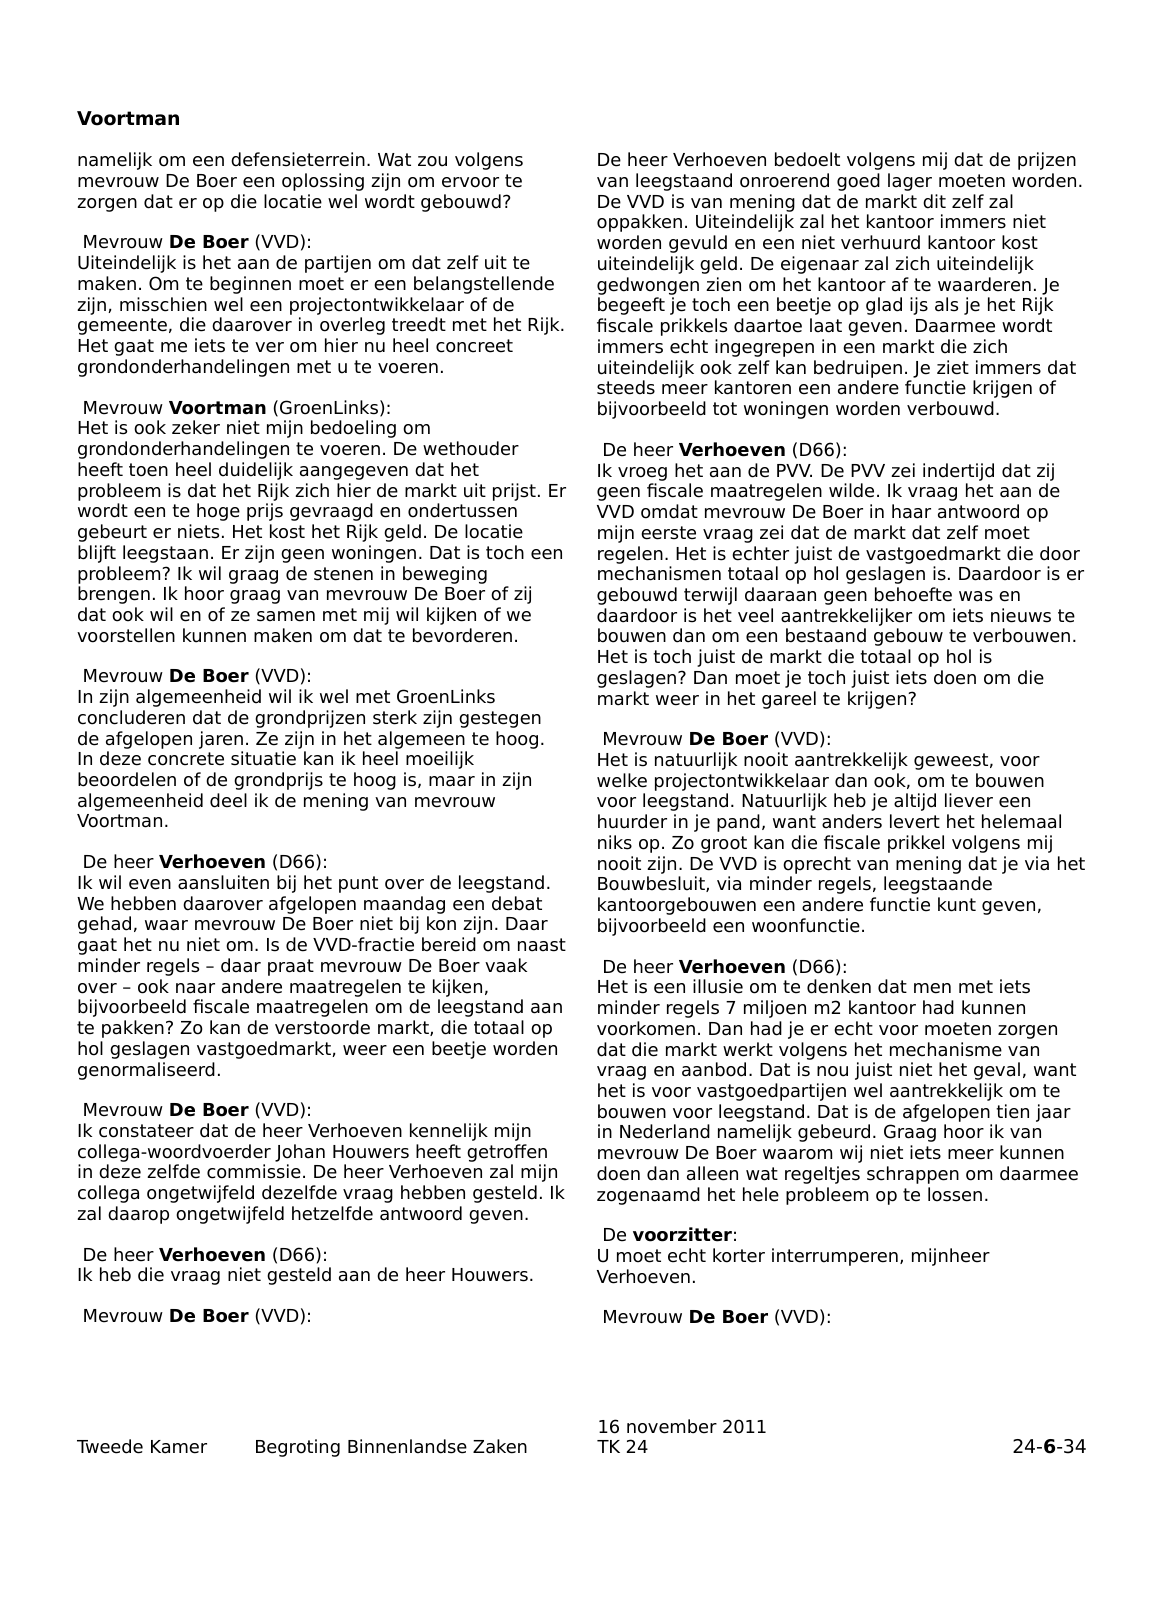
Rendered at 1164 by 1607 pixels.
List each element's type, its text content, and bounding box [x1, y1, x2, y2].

text De voorzitter: [596, 1225, 1087, 1246]
text Mevrouw De Boer (VVD): [77, 232, 567, 253]
text Het is natuurlijk nooit aantrekkelijk geweest, voor welke projectontwikkelaar dan ook, om te bouwen voor leegstand. Natuurlijk heb je altijd liever een huurder in je pand, want anders levert het helemaal niks op. Zo groot kan die fiscale prikkel volgens mij nooit zijn. De VVD is oprecht van mening dat je via het Bouwbesluit, via minder regels, leegstaande kantoorgebouwen een andere functie kunt geven, bijvoorbeeld een woonfunctie. [596, 750, 1087, 936]
text De heer Verhoeven (D66): [596, 956, 1087, 977]
text Ik constateer dat de heer Verhoeven kennelijk mijn collega-woordvoerder Johan Houwers heeft getroffen in deze zelfde commissie. De heer Verhoeven zal mijn collega ongetwijfeld dezelfde vraag hebben gesteld. Ik zal daarop ongetwijfeld hetzelfde antwoord geven. [77, 1121, 567, 1224]
text U moet echt korter interrumperen, mijnheer Verhoeven. [596, 1246, 1087, 1287]
text Mevrouw De Boer (VVD): [77, 1306, 567, 1327]
text Ik wil even aansluiten bij het punt over de leegstand. We hebben daarover afgelopen maandag een debat gehad, waar mevrouw De Boer niet bij kon zijn. Daar gaat het nu niet om. Is de VVD-fractie bereid om naast minder regels – daar praat mevrouw De Boer vaak over – ook naar andere maatregelen te kijken, bijvoorbeeld fiscale maatregelen om de leegstand aan te pakken? Zo kan de verstoorde markt, die totaal op hol geslagen vastgoedmarkt, weer een beetje worden genormaliseerd. [77, 873, 567, 1080]
text Het is ook zeker niet mijn bedoeling om grondonderhandelingen te voeren. De wethouder heeft toen heel duidelijk aangegeven dat het probleem is dat het Rijk zich hier de markt uit prijst. Er wordt een te hoge prijs gevraagd en ondertussen gebeurt er niets. Het kost het Rijk geld. De locatie blijft leegstaan. Er zijn geen woningen. Dat is toch een probleem? Ik wil graag de stenen in beweging brengen. Ik hoor graag van mevrouw De Boer of zij dat ook wil en of ze samen met mij wil kijken of we voorstellen kunnen maken om dat te bevorderen. [77, 418, 567, 646]
text Ik heb die vraag niet gesteld aan de heer Houwers. [77, 1265, 567, 1286]
text Mevrouw De Boer (VVD): [596, 1307, 1087, 1328]
text Mevrouw Voortman (GroenLinks): [77, 397, 567, 418]
text Mevrouw De Boer (VVD): [77, 1100, 567, 1121]
text De heer Verhoeven bedoelt volgens mij dat de prijzen van leegstaand onroerend goed lager moeten worden. De VVD is van mening dat de markt dit zelf zal oppakken. Uiteindelijk zal het kantoor immers niet worden gevuld en een niet verhuurd kantoor kost uiteindelijk geld. De eigenaar zal zich uiteindelijk gedwongen zien om het kantoor af te waarderen. Je begeeft je toch een beetje op glad ijs als je het Rijk fiscale prikkels daartoe laat geven. Daarmee wordt immers echt ingegrepen in een markt die zich uiteindelijk ook zelf kan bedruipen. Je ziet immers dat steeds meer kantoren een andere functie krijgen of bijvoorbeeld tot woningen worden verbouwd. [596, 150, 1087, 420]
text Ik vroeg het aan de PVV. De PVV zei indertijd dat zij geen fiscale maatregelen wilde. Ik vraag het aan de VVD omdat mevrouw De Boer in haar antwoord op mijn eerste vraag zei dat de markt dat zelf moet regelen. Het is echter juist de vastgoedmarkt die door mechanismen totaal op hol geslagen is. Daardoor is er gebouwd terwijl daaraan geen behoefte was en daardoor is het veel aantrekkelijker om iets nieuws te bouwen dan om een bestaand gebouw te verbouwen. Het is toch juist de markt die totaal op hol is geslagen? Dan moet je toch juist iets doen om die markt weer in het gareel te krijgen? [596, 460, 1087, 709]
text De heer Verhoeven (D66): [596, 440, 1087, 460]
text Mevrouw De Boer (VVD): [596, 729, 1087, 750]
text Uiteindelijk is het aan de partijen om dat zelf uit te maken. Om te beginnen moet er een belangstellende zijn, misschien wel een projectontwikkelaar of de gemeente, die daarover in overleg treedt met het Rijk. Het gaat me iets te ver om hier nu heel concreet grondonderhandelingen met u te voeren. [77, 253, 567, 377]
text Het is een illusie om te denken dat men met iets minder regels 7 miljoen m2 kantoor had kunnen voorkomen. Dan had je er echt voor moeten zorgen dat die markt werkt volgens het mechanisme van vraag en aanbod. Dat is nou juist niet het geval, want het is voor vastgoedpartijen wel aantrekkelijk om te bouwen voor leegstand. Dat is de afgelopen tien jaar in Nederland namelijk gebeurd. Graag hoor ik van mevrouw De Boer waarom wij niet iets meer kunnen doen dan alleen wat regeltjes schrappen om daarmee zogenaamd het hele probleem op te lossen. [596, 977, 1087, 1205]
text Mevrouw De Boer (VVD): [77, 666, 567, 687]
text namelijk om een defensieterrein. Wat zou volgens mevrouw De Boer een oplossing zijn om ervoor te zorgen dat er op die locatie wel wordt gebouwd? [77, 150, 567, 212]
text In zijn algemeenheid wil ik wel met GroenLinks concluderen dat de grondprijzen sterk zijn gestegen de afgelopen jaren. Ze zijn in het algemeen te hoog. In deze concrete situatie kan ik heel moeilijk beoordelen of de grondprijs te hoog is, maar in zijn algemeenheid deel ik de mening van mevrouw Voortman. [77, 687, 567, 832]
text De heer Verhoeven (D66): [77, 852, 567, 873]
text De heer Verhoeven (D66): [77, 1244, 567, 1265]
